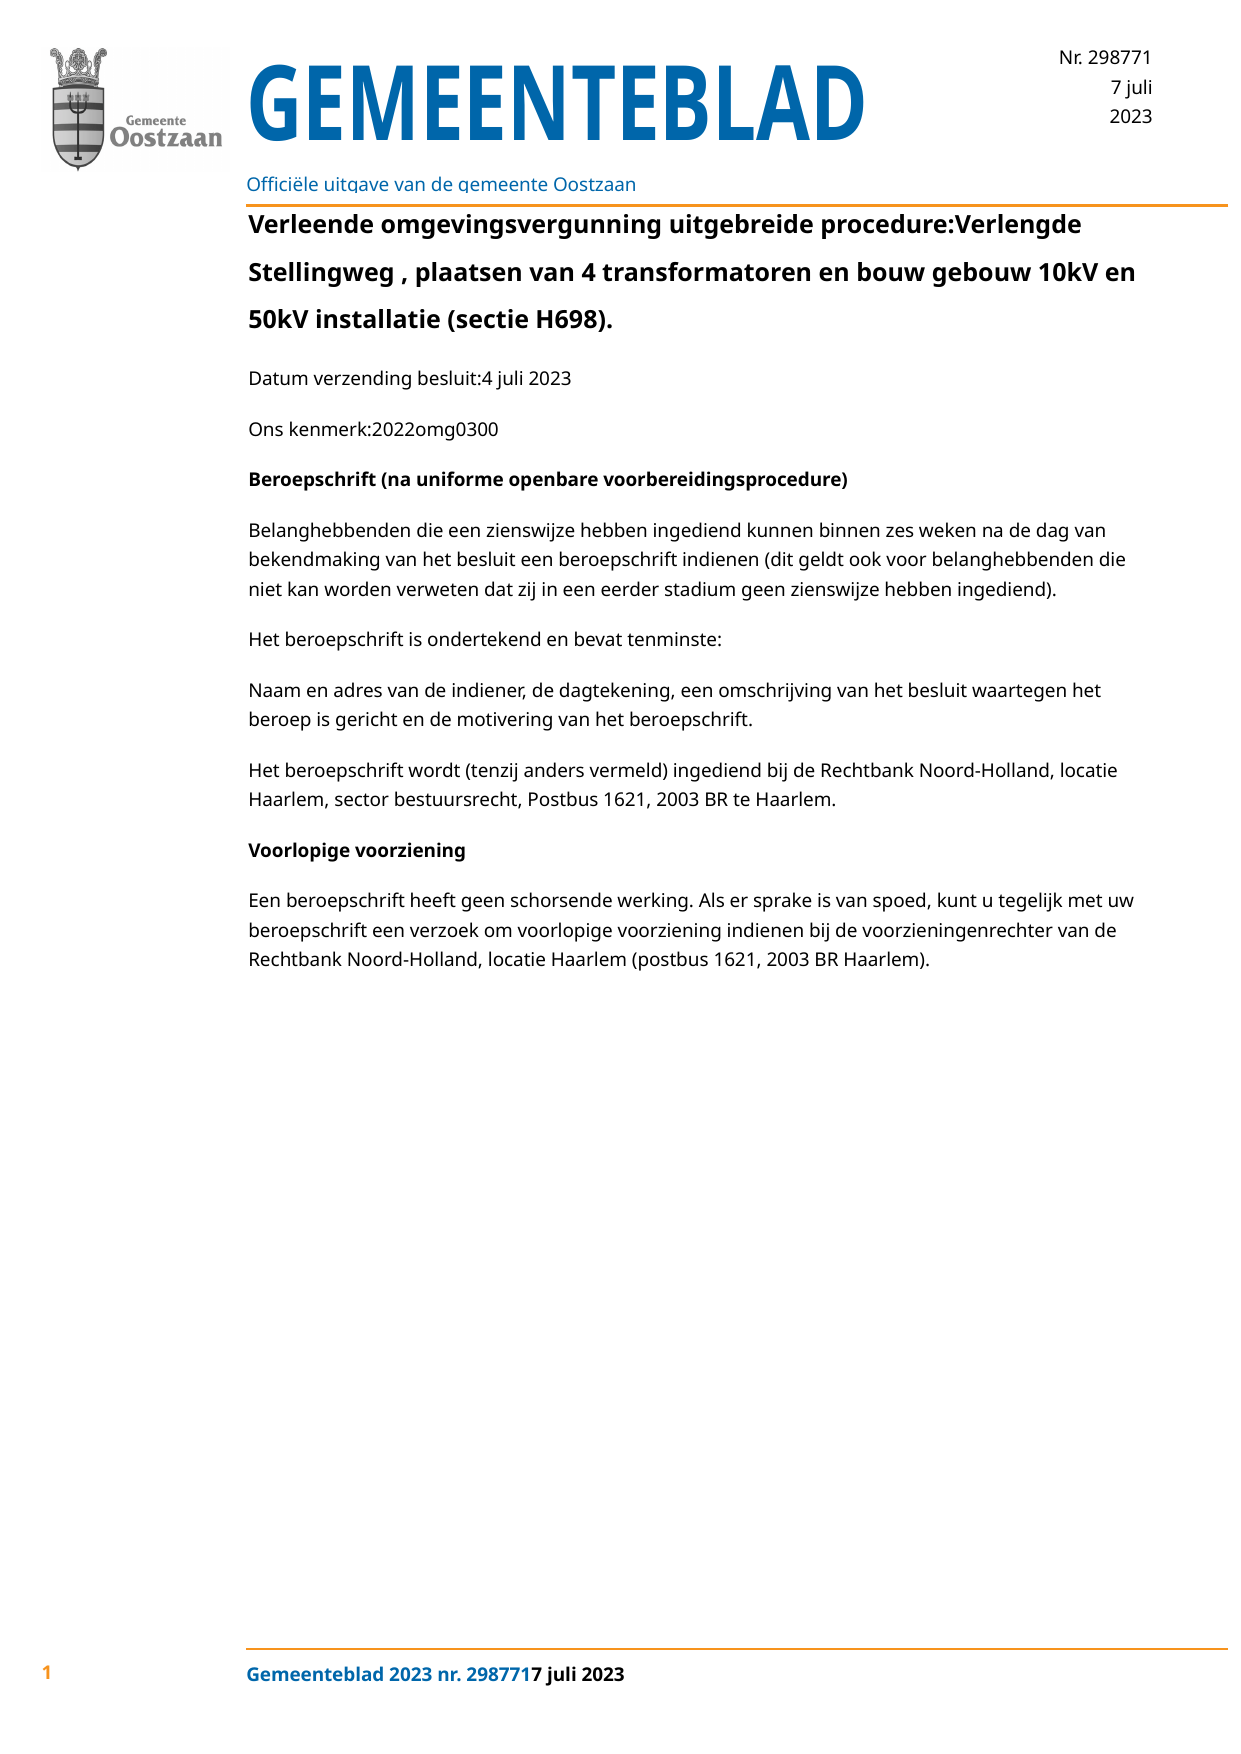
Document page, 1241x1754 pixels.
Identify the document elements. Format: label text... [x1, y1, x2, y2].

text Naam en adres van de indiener, de dagtekening, een omschrijving van het besluit waartegen het beroep is gericht en de motivering van het beroepschrift. [248, 677, 1152, 732]
picture [41, 47, 231, 172]
text Ons kenmerk:2022omg0300 [248, 416, 1152, 442]
text Het beroepschrift wordt (tenzij anders vermeld) ingediend bij de Rechtbank Noord-Holland, locatie Haarlem, sector bestuursrecht, Postbus 1621, 2003 BR te Haarlem. [248, 757, 1152, 812]
text Voorlopige voorziening [248, 837, 1152, 862]
text Datum verzending besluit:4 juli 2023 [248, 366, 1152, 391]
text Beroepschrift (na uniforme openbare voorbereidingsprocedure) [248, 466, 1152, 492]
text Het beroepschrift is ondertekend en bevat tenminste: [248, 626, 1152, 652]
text Een beroepschrift heeft geen schorsende werking. Als er sprake is van spoed, kunt u tegelijk met uw beroepschrift een verzoek om voorlopige voorziening indienen bij de voorzieningenrechter van de Rechtbank Noord-Holland, locatie Haarlem (postbus 1621, 2003 BR Haarlem). [248, 887, 1152, 972]
text Belanghebbenden die een zienswijze hebben ingediend kunnen binnen zes weken na de dag van bekendmaking van het besluit een beroepschrift indienen (dit geldt ook voor belanghebbenden die niet kan worden verweten dat zij in een eerder stadium geen zienswijze hebben ingediend). [248, 517, 1152, 602]
text Verleende omgevingsvergunning uitgebreide procedure:Verlengde Stellingweg , plaatsen van 4 transformatoren en bouw gebouw 10kV en 50kV installatie (sectie H698). [248, 207, 1152, 336]
